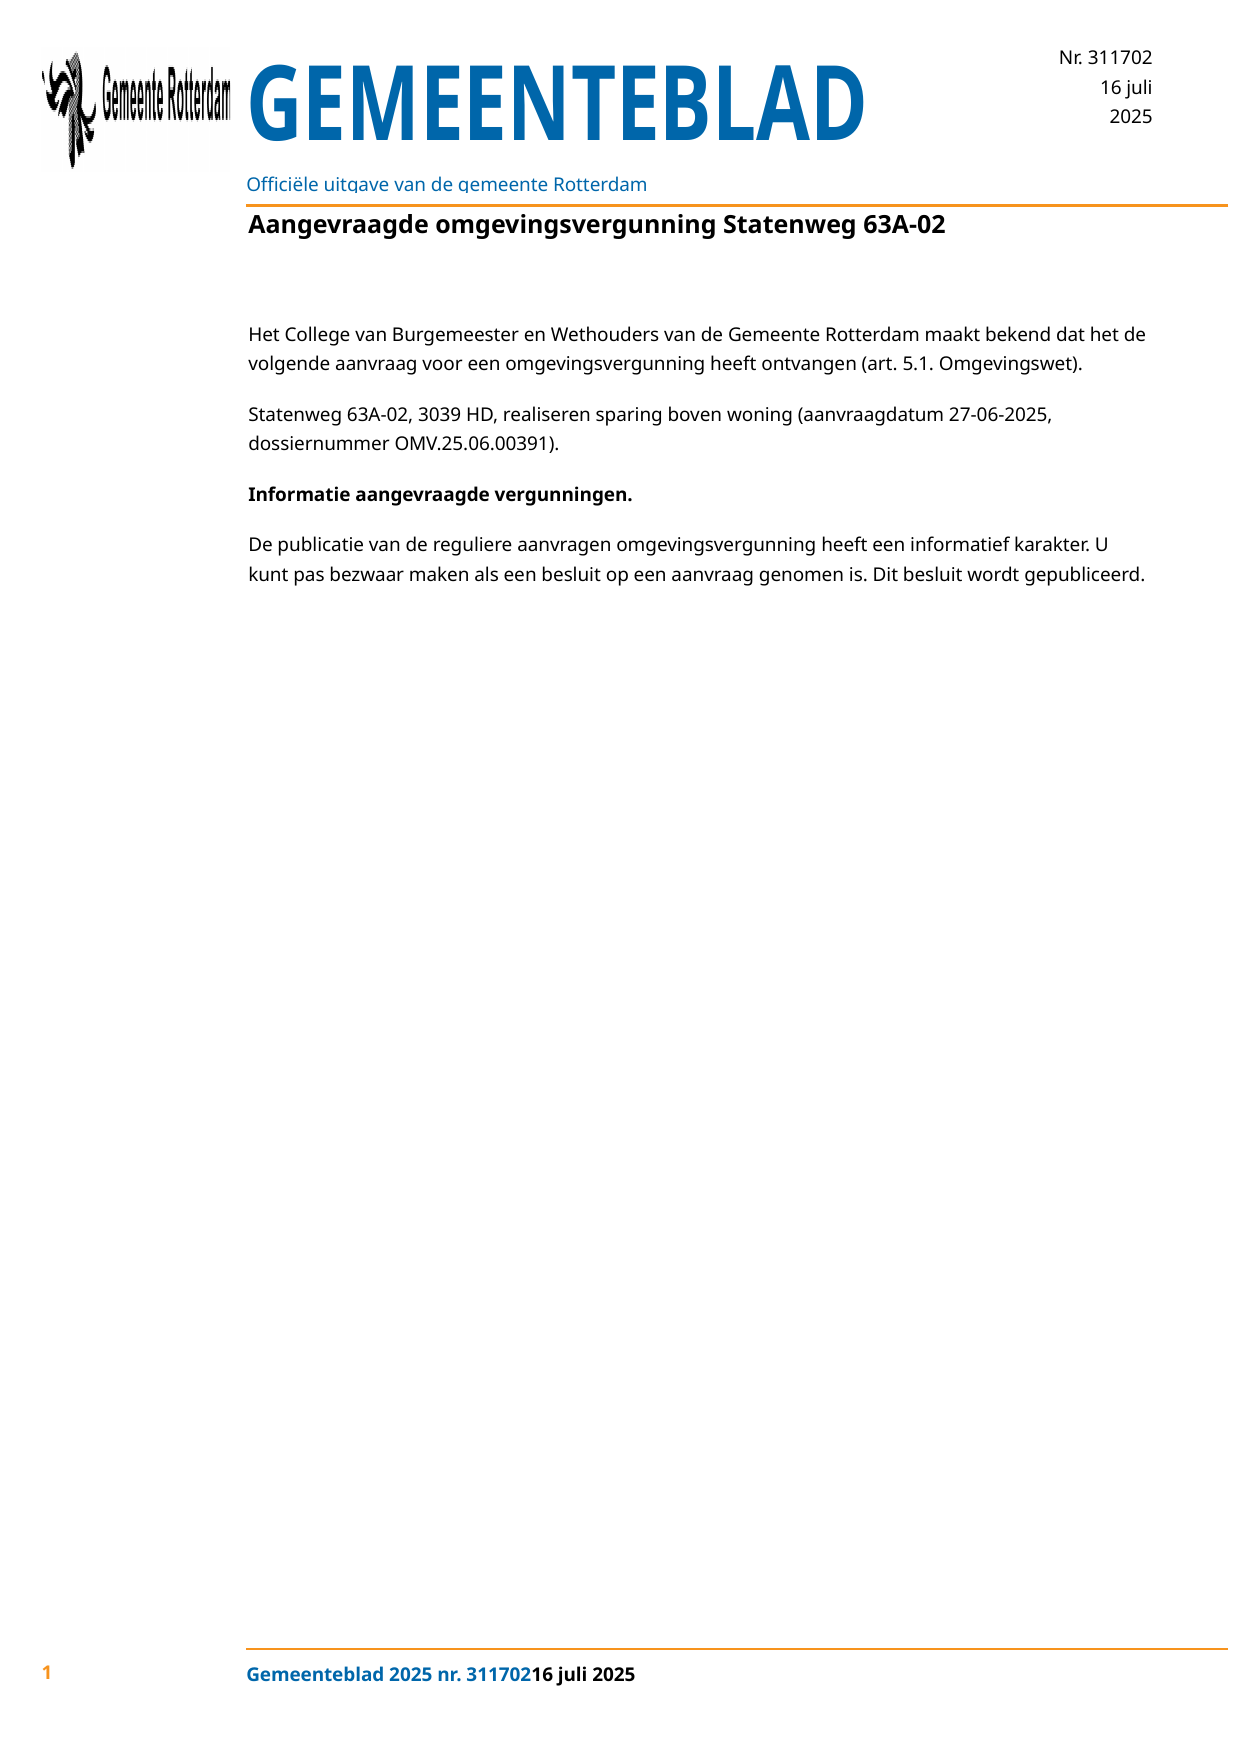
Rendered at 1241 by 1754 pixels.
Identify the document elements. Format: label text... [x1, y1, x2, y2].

picture [41, 47, 231, 172]
text Statenweg 63A-02, 3039 HD, realiseren sparing boven woning (aanvraagdatum 27-06-2025, dossiernummer OMV.25.06.00391). [248, 401, 1152, 456]
text Aangevraagde omgevingsvergunning Statenweg 63A-02 [248, 207, 1152, 241]
text De publicatie van de reguliere aanvragen omgevingsvergunning heeft een informatief karakter. U kunt pas bezwaar maken als een besluit op een aanvraag genomen is. Dit besluit wordt gepubliceerd. [248, 531, 1152, 586]
text Het College van Burgemeester en Wethouders van de Gemeente Rotterdam maakt bekend dat het de volgende aanvraag voor een omgevingsvergunning heeft ontvangen (art. 5.1. Omgevingswet). [248, 321, 1152, 376]
text Informatie aangevraagde vergunningen. [248, 481, 1152, 506]
